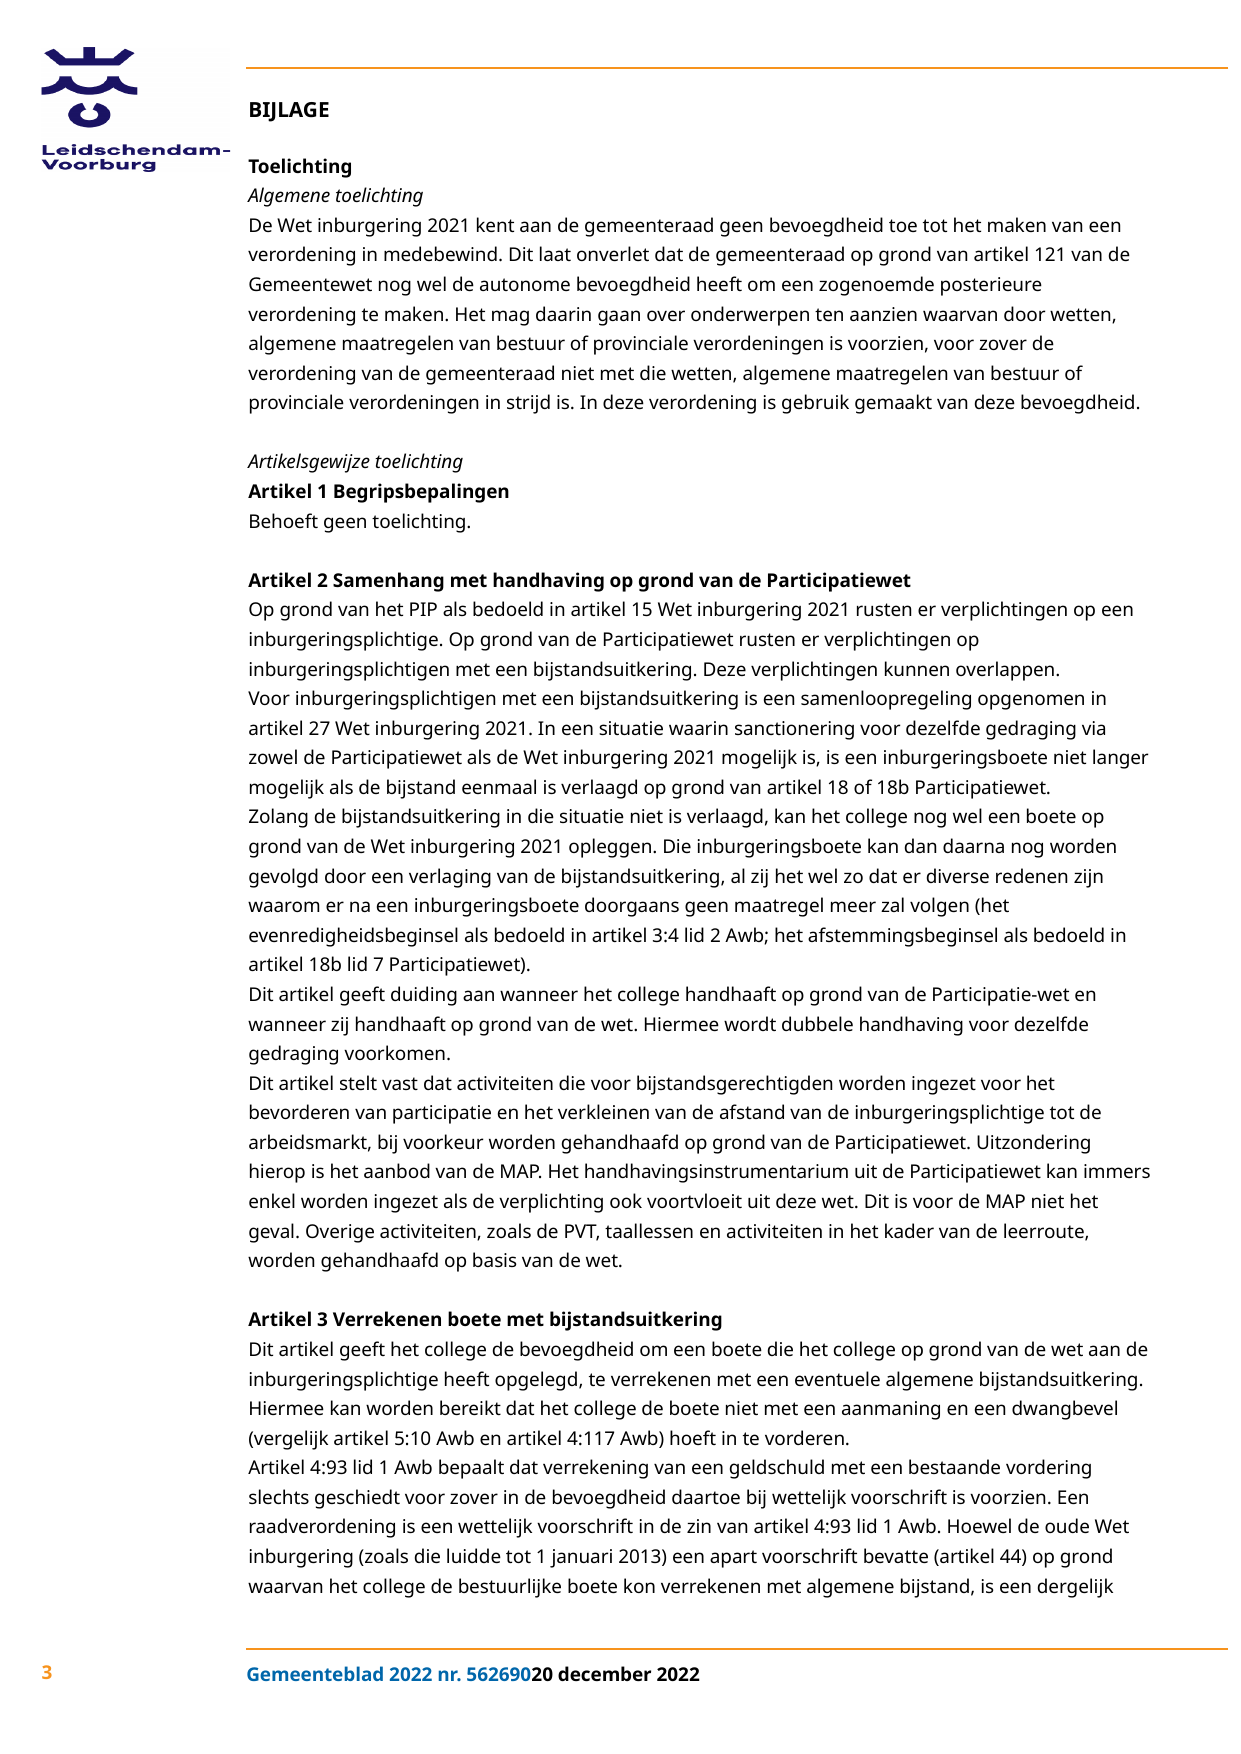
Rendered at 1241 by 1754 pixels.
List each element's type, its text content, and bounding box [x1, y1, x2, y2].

text BIJLAGE [248, 95, 1152, 123]
text Toelichting [248, 153, 1152, 179]
text Artikelsgewijze toelichting [248, 449, 1152, 474]
text De Wet inburgering 2021 kent aan de gemeenteraad geen bevoegdheid toe tot het maken van een verordening in medebewind. Dit laat onverlet dat de gemeenteraad op grond van artikel 121 van de Gemeentewet nog wel de autonome bevoegdheid heeft om een zogenoemde posterieure verordening te maken. Het mag daarin gaan over onderwerpen ten aanzien waarvan door wetten, algemene maatregelen van bestuur of provinciale verordeningen is voorzien, voor zover de verordening van de gemeenteraad niet met die wetten, algemene maatregelen van bestuur of provinciale verordeningen in strijd is. In deze verordening is gebruik gemaakt van deze bevoegdheid. [248, 212, 1152, 415]
text Op grond van het PIP als bedoeld in artikel 15 Wet inburgering 2021 rusten er verplichtingen op een inburgeringsplichtige. Op grond van de Participatiewet rusten er verplichtingen op inburgeringsplichtigen met een bijstandsuitkering. Deze verplichtingen kunnen overlappen. [248, 597, 1152, 682]
picture [41, 47, 231, 172]
text Voor inburgeringsplichtigen met een bijstandsuitkering is een samenloopregeling opgenomen in artikel 27 Wet inburgering 2021. In een situatie waarin sanctionering voor dezelfde gedraging via zowel de Participatiewet als de Wet inburgering 2021 mogelijk is, is een inburgeringsboete niet langer mogelijk als de bijstand eenmaal is verlaagd op grond van artikel 18 of 18b Participatiewet. [248, 685, 1152, 800]
text Behoeft geen toelichting. [248, 508, 1152, 534]
text Zolang de bijstandsuitkering in die situatie niet is verlaagd, kan het college nog wel een boete op grond van de Wet inburgering 2021 opleggen. Die inburgeringsboete kan dan daarna nog worden gevolgd door een verlaging van de bijstandsuitkering, al zij het wel zo dat er diverse redenen zijn waarom er na een inburgeringsboete doorgaans geen maatregel meer zal volgen (het evenredigheidsbeginsel als bedoeld in artikel 3:4 lid 2 Awb; het afstemmingsbeginsel als bedoeld in artikel 18b lid 7 Participatiewet). [248, 804, 1152, 977]
text Artikel 3 Verrekenen boete met bijstandsuitkering [248, 1307, 1152, 1332]
text Artikel 4:93 lid 1 Awb bepaalt dat verrekening van een geldschuld met een bestaande vordering slechts geschiedt voor zover in de bevoegdheid daartoe bij wettelijk voorschrift is voorzien. Een raadverordening is een wettelijk voorschrift in de zin van artikel 4:93 lid 1 Awb. Hoewel de oude Wet inburgering (zoals die luidde tot 1 januari 2013) een apart voorschrift bevatte (artikel 44) op grond waarvan het college de bestuurlijke boete kon verrekenen met algemene bijstand, is een dergelijk [248, 1454, 1152, 1599]
text Artikel 1 Begripsbepalingen [248, 478, 1152, 504]
text Dit artikel geeft het college de bevoegdheid om een boete die het college op grond van de wet aan de inburgeringsplichtige heeft opgelegd, te verrekenen met een eventuele algemene bijstandsuitkering. Hiermee kan worden bereikt dat het college de boete niet met een aanmaning en een dwangbevel (vergelijk artikel 5:10 Awb en artikel 4:117 Awb) hoeft in te vorderen. [248, 1336, 1152, 1451]
text Dit artikel stelt vast dat activiteiten die voor bijstandsgerechtigden worden ingezet voor het bevorderen van participatie en het verkleinen van de afstand van de inburgeringsplichtige tot de arbeidsmarkt, bij voorkeur worden gehandhaafd op grond van de Participatiewet. Uitzondering hierop is het aanbod van de MAP. Het handhavingsinstrumentarium uit de Participatiewet kan immers enkel worden ingezet als de verplichting ook voortvloeit uit deze wet. Dit is voor de MAP niet het geval. Overige activiteiten, zoals de PVT, taallessen en activiteiten in het kader van de leerroute, worden gehandhaafd op basis van de wet. [248, 1070, 1152, 1273]
text Algemene toelichting [248, 182, 1152, 208]
text Artikel 2 Samenhang met handhaving op grond van de Participatiewet [248, 567, 1152, 593]
text Dit artikel geeft duiding aan wanneer het college handhaaft op grond van de Participatie-wet en wanneer zij handhaaft op grond van de wet. Hiermee wordt dubbele handhaving voor dezelfde gedraging voorkomen. [248, 981, 1152, 1066]
